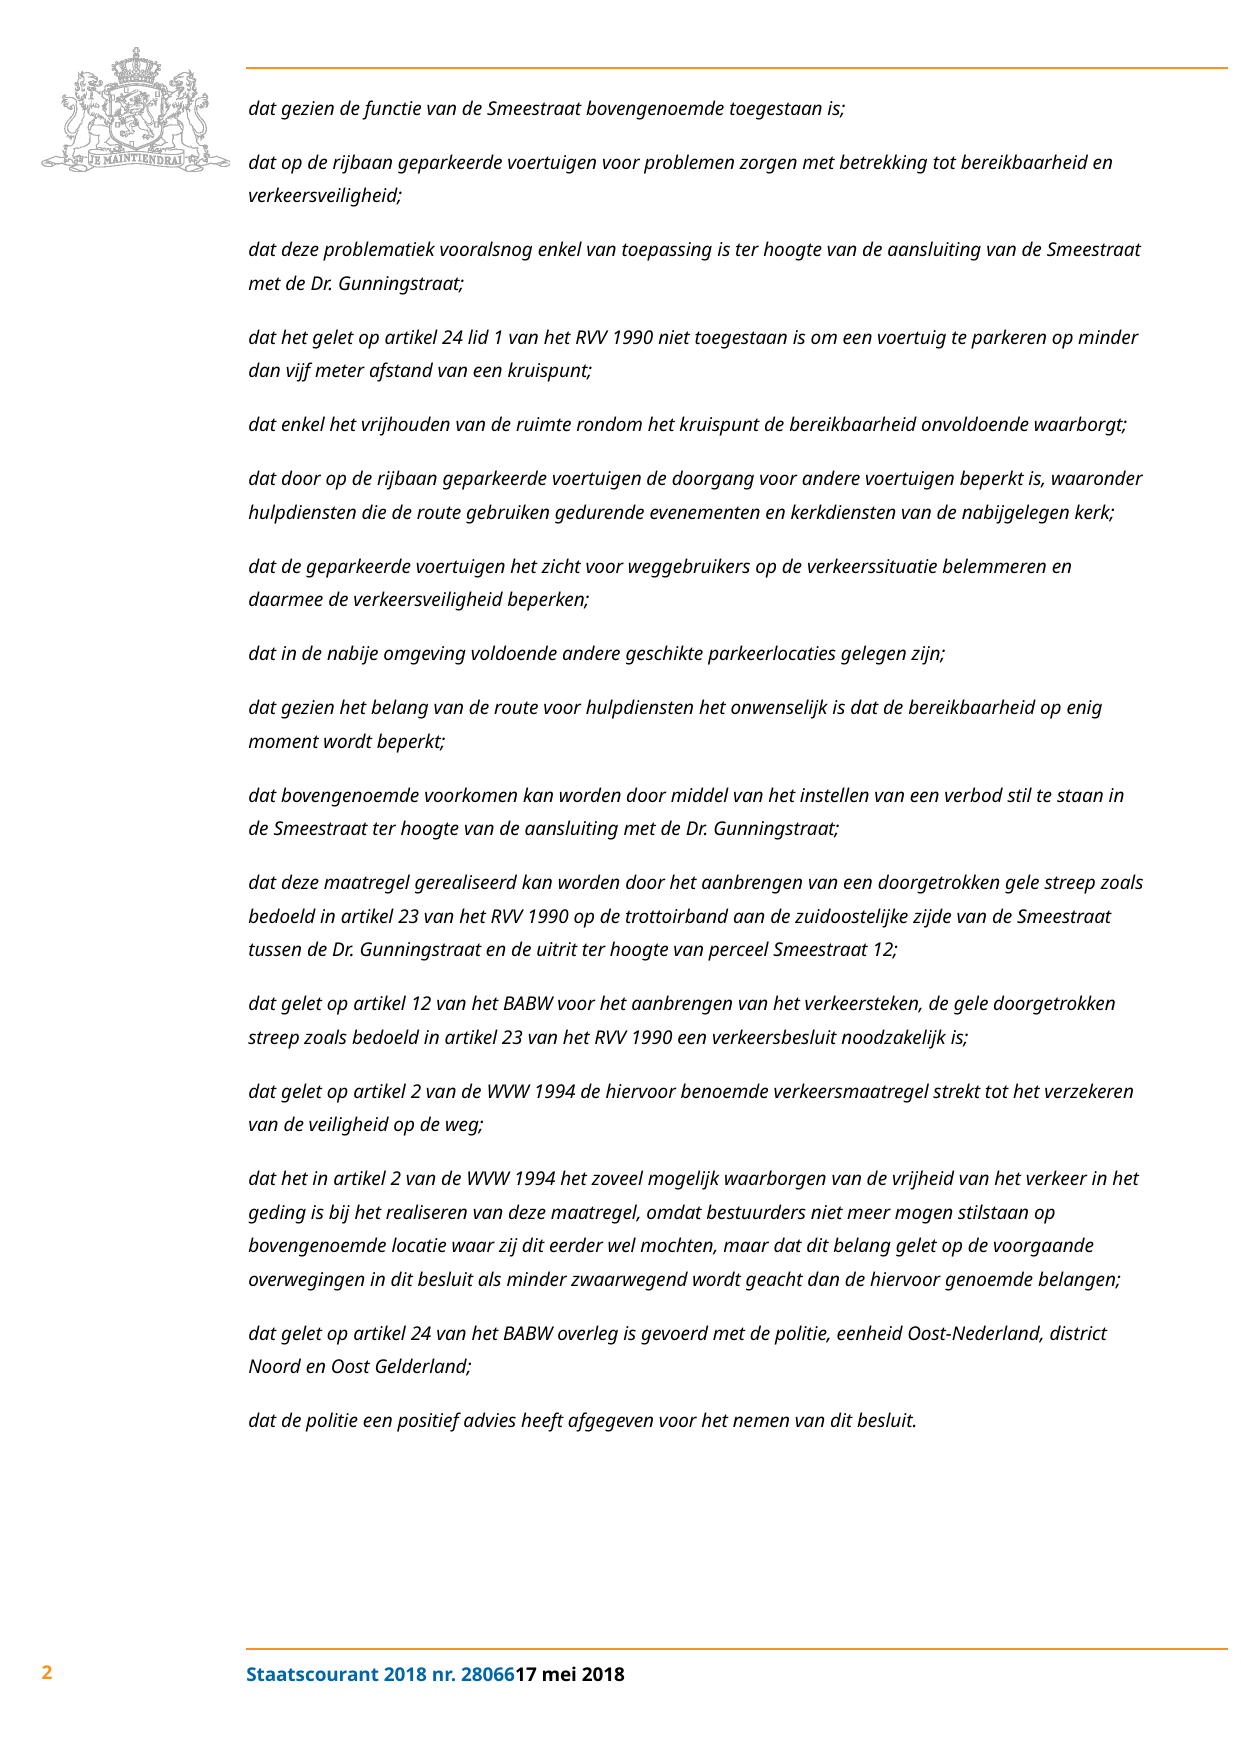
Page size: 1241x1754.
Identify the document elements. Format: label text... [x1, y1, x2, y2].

text dat gezien het belang van de route voor hulpdiensten het onwenselijk is dat de bereikbaarheid op enig moment wordt beperkt; [248, 694, 1152, 754]
text dat op de rijbaan geparkeerde voertuigen voor problemen zorgen met betrekking tot bereikbaarheid en verkeersveiligheid; [248, 149, 1152, 208]
text dat het gelet op artikel 24 lid 1 van het RVV 1990 niet toegestaan is om een voertuig te parkeren op minder dan vijf meter afstand van een kruispunt; [248, 324, 1152, 383]
text dat enkel het vrijhouden van de ruimte rondom het kruispunt de bereikbaarheid onvoldoende waarborgt; [248, 411, 1152, 437]
text dat bovengenoemde voorkomen kan worden door middel van het instellen van een verbod stil te staan in de Smeestraat ter hoogte van de aansluiting met de Dr. Gunningstraat; [248, 782, 1152, 841]
text dat in de nabije omgeving voldoende andere geschikte parkeerlocaties gelegen zijn; [248, 640, 1152, 666]
text dat gezien de functie van de Smeestraat bovengenoemde toegestaan is; [248, 95, 1152, 121]
text dat de politie een positief advies heeft afgegeven voor het nemen van dit besluit. [248, 1407, 1152, 1433]
text dat gelet op artikel 24 van het BABW overleg is gevoerd met de politie, eenheid Oost-Nederland, district Noord en Oost Gelderland; [248, 1320, 1152, 1379]
text dat gelet op artikel 12 van het BABW voor het aanbrengen van het verkeersteken, de gele doorgetrokken streep zoals bedoeld in artikel 23 van het RVV 1990 een verkeersbesluit noodzakelijk is; [248, 990, 1152, 1049]
text dat de geparkeerde voertuigen het zicht voor weggebruikers op de verkeerssituatie belemmeren en daarmee de verkeersveiligheid beperken; [248, 553, 1152, 612]
text dat gelet op artikel 2 van de WVW 1994 de hiervoor benoemde verkeersmaatregel strekt tot het verzekeren van de veiligheid op de weg; [248, 1078, 1152, 1137]
picture [41, 47, 231, 172]
text dat deze problematiek vooralsnog enkel van toepassing is ter hoogte van de aansluiting van de Smeestraat met de Dr. Gunningstraat; [248, 236, 1152, 296]
text dat door op de rijbaan geparkeerde voertuigen de doorgang voor andere voertuigen beperkt is, waaronder hulpdiensten die de route gebruiken gedurende evenementen en kerkdiensten van de nabijgelegen kerk; [248, 465, 1152, 524]
text dat deze maatregel gerealiseerd kan worden door het aanbrengen van een doorgetrokken gele streep zoals bedoeld in artikel 23 van het RVV 1990 op de trottoirband aan de zuidoostelijke zijde van de Smeestraat tussen de Dr. Gunningstraat en de uitrit ter hoogte van perceel Smeestraat 12; [248, 869, 1152, 962]
text dat het in artikel 2 van de WVW 1994 het zoveel mogelijk waarborgen van de vrijheid van het verkeer in het geding is bij het realiseren van deze maatregel, omdat bestuurders niet meer mogen stilstaan op bovengenoemde locatie waar zij dit eerder wel mochten, maar dat dit belang gelet op de voorgaande overwegingen in dit besluit als minder zwaarwegend wordt geacht dan de hiervoor genoemde belangen; [248, 1165, 1152, 1291]
